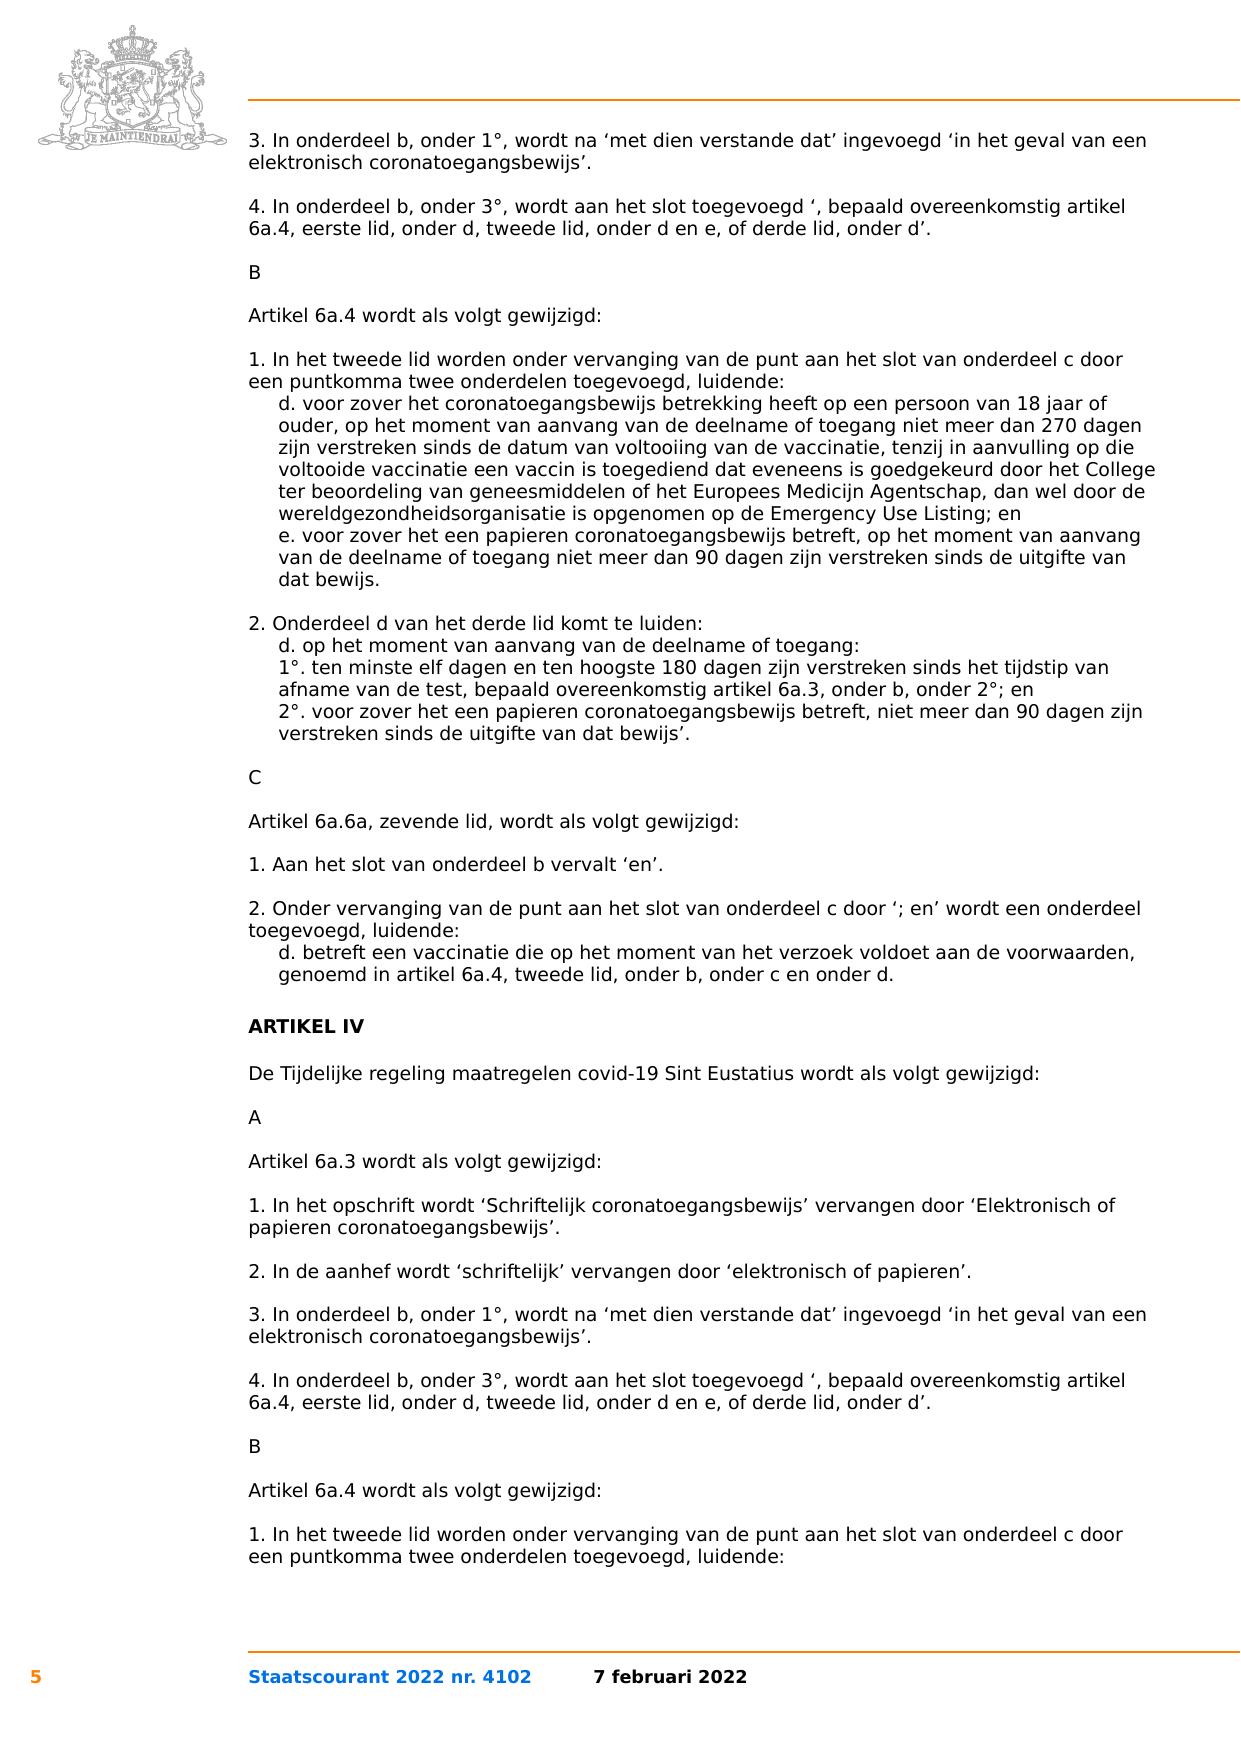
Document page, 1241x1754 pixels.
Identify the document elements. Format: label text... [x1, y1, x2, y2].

text A [248, 1107, 1163, 1129]
text d. op het moment van aanvang van de deelname of toegang: [278, 635, 1163, 657]
text Artikel 6a.4 wordt als volgt gewijzigd: [248, 1480, 1163, 1502]
text 4. In onderdeel b, onder 3°, wordt aan het slot toegevoegd ‘, bepaald overeenkomstig artikel 6a.4, eerste lid, onder d, tweede lid, onder d en e, of derde lid, onder d’. [248, 1370, 1163, 1414]
text d. voor zover het coronatoegangsbewijs betrekking heeft op een persoon van 18 jaar of ouder, op het moment van aanvang van de deelname of toegang niet meer dan 270 dagen zijn verstreken sinds de datum van voltooiing van de vaccinatie, tenzij in aanvulling op die voltooide vaccinatie een vaccin is toegediend dat eveneens is goedgekeurd door het College ter beoordeling van geneesmiddelen of het Europees Medicijn Agentschap, dan wel door de wereldgezondheidsorganisatie is opgenomen op de Emergency Use Listing; en [278, 393, 1163, 525]
text 1. Aan het slot van onderdeel b vervalt ‘en’. [248, 854, 1163, 876]
text d. betreft een vaccinatie die op het moment van het verzoek voldoet aan de voorwaarden, genoemd in artikel 6a.4, tweede lid, onder b, onder c en onder d. [278, 942, 1163, 986]
text Artikel 6a.6a, zevende lid, wordt als volgt gewijzigd: [248, 811, 1163, 832]
text B [248, 1436, 1163, 1458]
text 4. In onderdeel b, onder 3°, wordt aan het slot toegevoegd ‘, bepaald overeenkomstig artikel 6a.4, eerste lid, onder d, tweede lid, onder d en e, of derde lid, onder d’. [248, 196, 1163, 240]
text 2. Onder vervanging van de punt aan het slot van onderdeel c door ‘; en’ wordt een onderdeel toegevoegd, luidende: [248, 898, 1163, 942]
subtitle ARTIKEL IV [248, 1016, 1163, 1038]
text C [248, 767, 1163, 789]
text 3. In onderdeel b, onder 1°, wordt na ‘met dien verstande dat’ ingevoegd ‘in het geval van een elektronisch coronatoegangsbewijs’. [248, 1304, 1163, 1348]
picture [38, 25, 227, 150]
text 1. In het tweede lid worden onder vervanging van de punt aan het slot van onderdeel c door een puntkomma twee onderdelen toegevoegd, luidende: [248, 349, 1163, 393]
text 1. In het tweede lid worden onder vervanging van de punt aan het slot van onderdeel c door een puntkomma twee onderdelen toegevoegd, luidende: [248, 1524, 1163, 1568]
text 2. Onderdeel d van het derde lid komt te luiden: [248, 613, 1163, 635]
text 1. In het opschrift wordt ‘Schriftelijk coronatoegangsbewijs’ vervangen door ‘Elektronisch of papieren coronatoegangsbewijs’. [248, 1195, 1163, 1239]
text e. voor zover het een papieren coronatoegangsbewijs betreft, op het moment van aanvang van de deelname of toegang niet meer dan 90 dagen zijn verstreken sinds de uitgifte van dat bewijs. [278, 525, 1163, 591]
text 2. In de aanhef wordt ‘schriftelijk’ vervangen door ‘elektronisch of papieren’. [248, 1261, 1163, 1282]
text 3. In onderdeel b, onder 1°, wordt na ‘met dien verstande dat’ ingevoegd ‘in het geval van een elektronisch coronatoegangsbewijs’. [248, 130, 1163, 174]
text De Tijdelijke regeling maatregelen covid-19 Sint Eustatius wordt als volgt gewijzigd: [248, 1063, 1163, 1085]
text B [248, 262, 1163, 283]
text 2°. voor zover het een papieren coronatoegangsbewijs betreft, niet meer dan 90 dagen zijn verstreken sinds de uitgifte van dat bewijs’. [278, 701, 1163, 745]
text Artikel 6a.3 wordt als volgt gewijzigd: [248, 1151, 1163, 1173]
text Artikel 6a.4 wordt als volgt gewijzigd: [248, 305, 1163, 327]
text 1°. ten minste elf dagen en ten hoogste 180 dagen zijn verstreken sinds het tijdstip van afname van de test, bepaald overeenkomstig artikel 6a.3, onder b, onder 2°; en [278, 657, 1163, 701]
